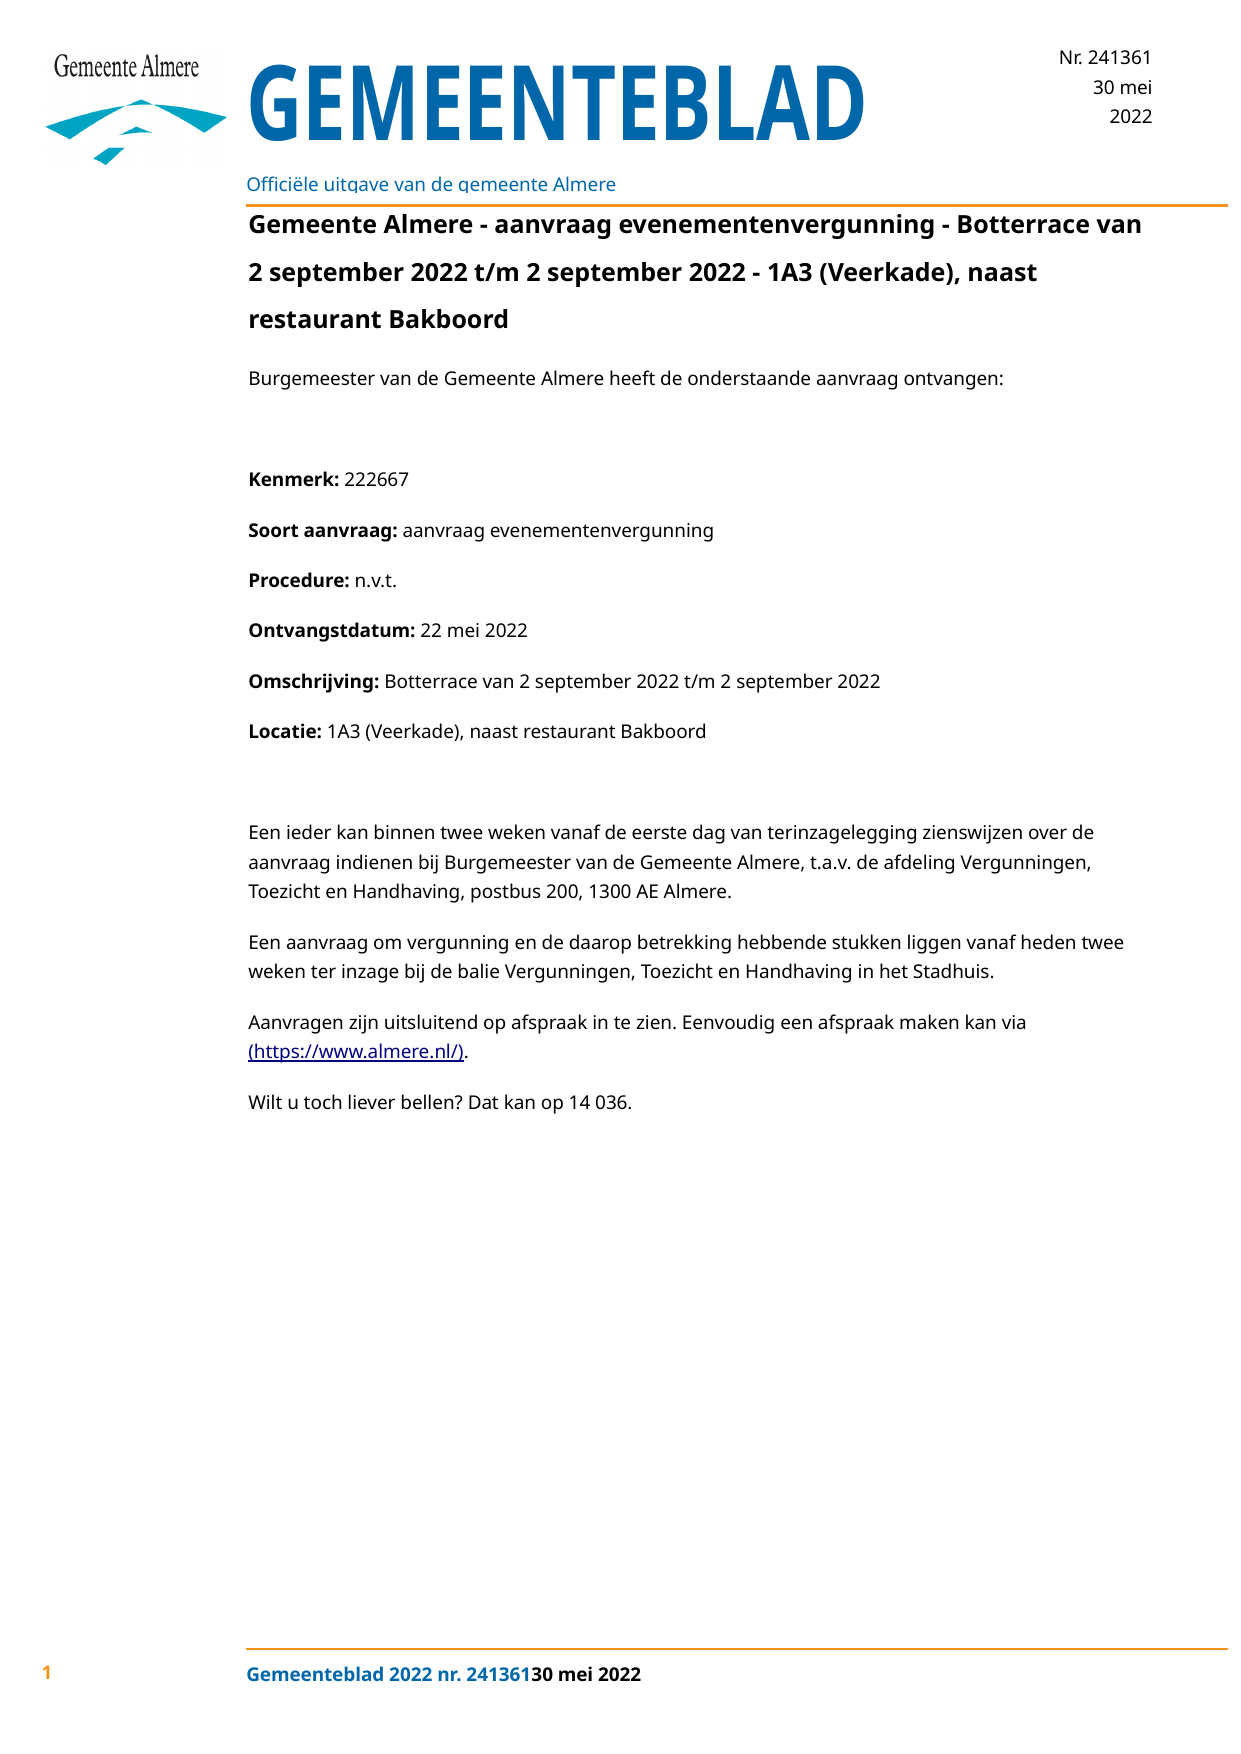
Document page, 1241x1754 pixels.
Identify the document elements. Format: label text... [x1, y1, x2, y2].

text Een aanvraag om vergunning en de daarop betrekking hebbende stukken liggen vanaf heden twee weken ter inzage bij de balie Vergunningen, Toezicht en Handhaving in het Stadhuis. [248, 929, 1152, 984]
text Aanvragen zijn uitsluitend op afspraak in te zien. Eenvoudig een afspraak maken kan via (https://www.almere.nl/). [248, 1009, 1152, 1064]
text Een ieder kan binnen twee weken vanaf de eerste dag van terinzagelegging zienswijzen over de aanvraag indienen bij Burgemeester van de Gemeente Almere, t.a.v. de afdeling Vergunningen, Toezicht en Handhaving, postbus 200, 1300 AE Almere. [248, 819, 1152, 904]
text Gemeente Almere - aanvraag evenementenvergunning - Botterrace van 2 september 2022 t/m 2 september 2022 - 1A3 (Veerkade), naast restaurant Bakboord [248, 207, 1152, 336]
text Omschrijving: Botterrace van 2 september 2022 t/m 2 september 2022 [248, 668, 1152, 694]
text Wilt u toch liever bellen? Dat kan op 14 036. [248, 1089, 1152, 1114]
text Soort aanvraag: aanvraag evenementenvergunning [248, 517, 1152, 542]
text Burgemeester van de Gemeente Almere heeft de onderstaande aanvraag ontvangen: [248, 366, 1152, 391]
text Locatie: 1A3 (Veerkade), naast restaurant Bakboord [248, 718, 1152, 744]
text Kenmerk: 222667 [248, 466, 1152, 492]
picture [41, 47, 231, 172]
text Procedure: n.v.t. [248, 567, 1152, 593]
text Ontvangstdatum: 22 mei 2022 [248, 618, 1152, 643]
